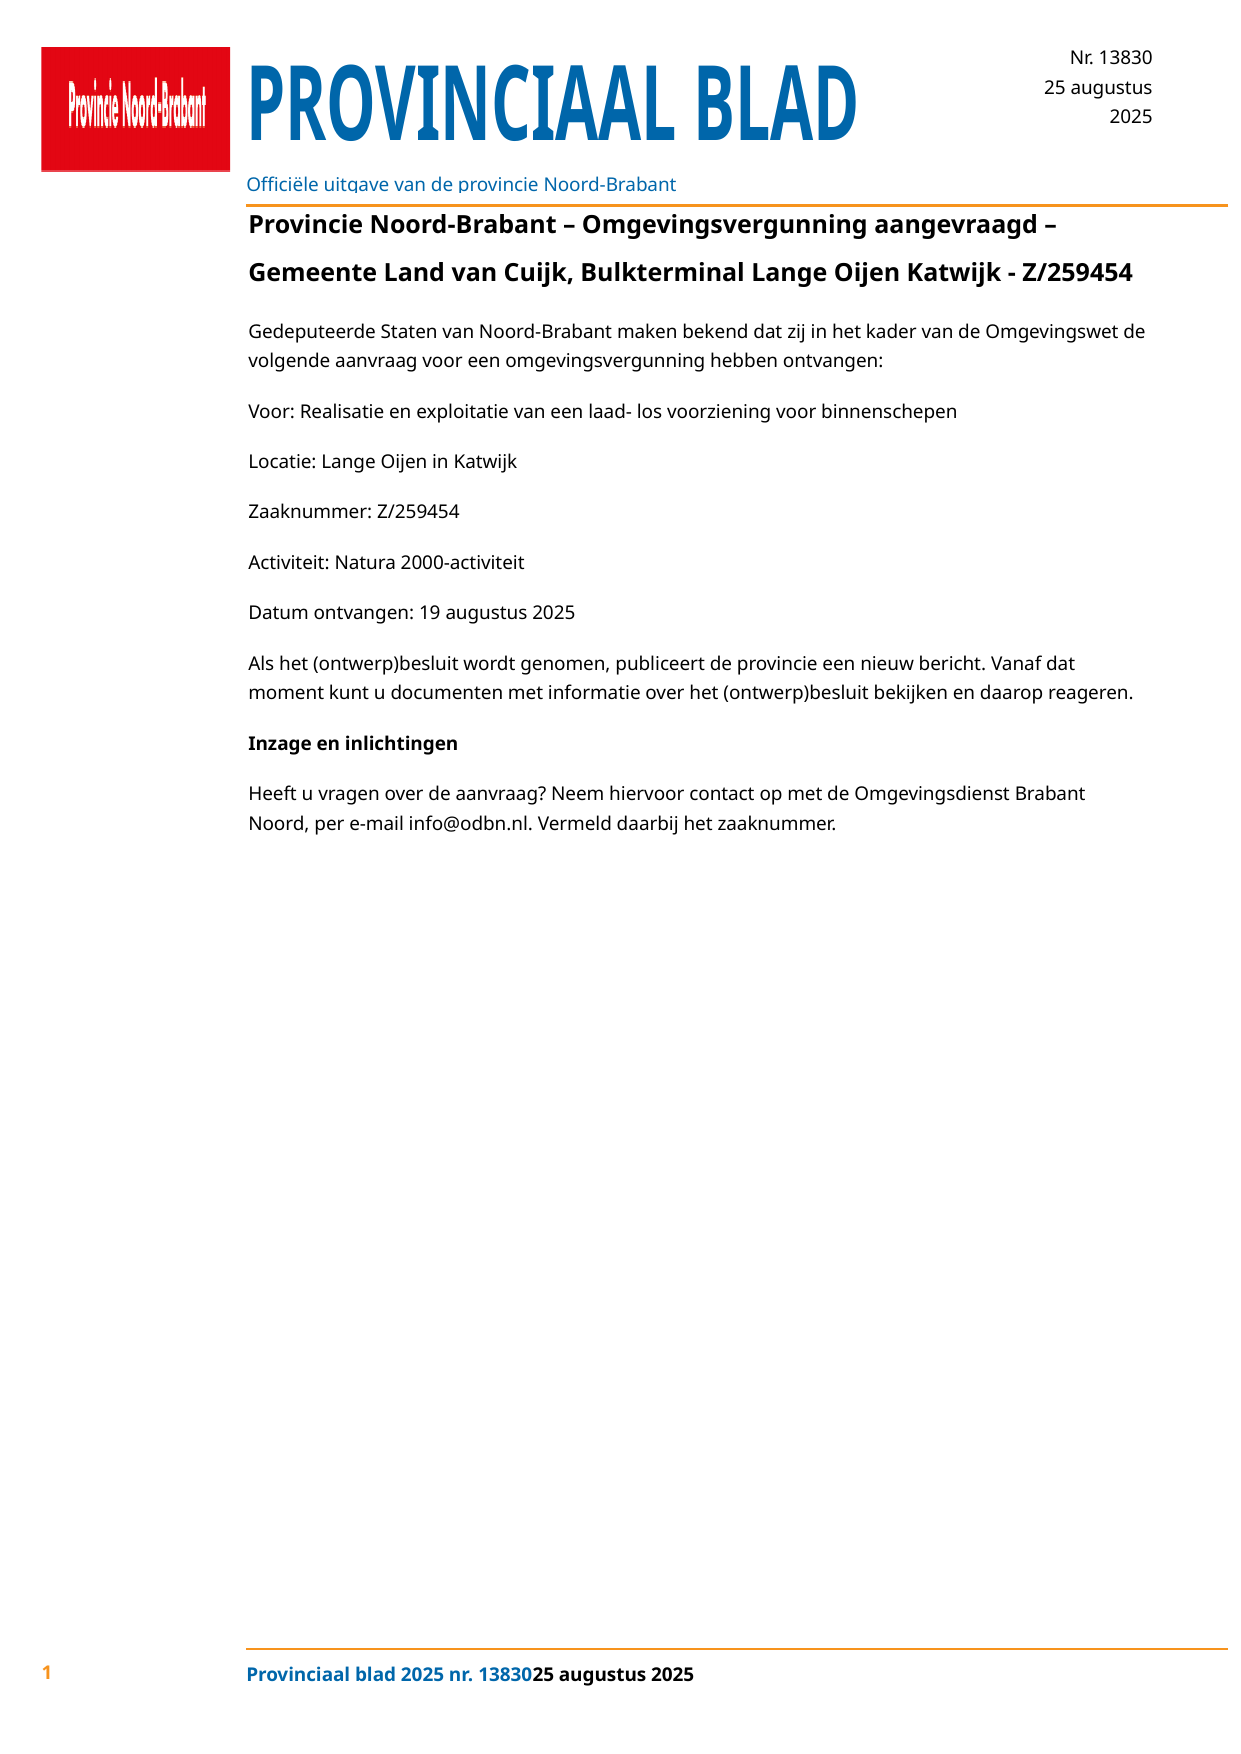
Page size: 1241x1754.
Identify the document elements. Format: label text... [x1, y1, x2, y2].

text Heeft u vragen over de aanvraag? Neem hiervoor contact op met de Omgevingsdienst Brabant Noord, per e-mail info@odbn.nl. Vermeld daarbij het zaaknummer. [248, 780, 1152, 836]
text Voor: Realisatie en exploitatie van een laad- los voorziening voor binnenschepen [248, 398, 1152, 424]
text Zaaknummer: Z/259454 [248, 499, 1152, 524]
text Als het (ontwerp)besluit wordt genomen, publiceert de provincie een nieuw bericht. Vanaf dat moment kunt u documenten met informatie over het (ontwerp)besluit bekijken en daarop reageren. [248, 650, 1152, 705]
text Inzage en inlichtingen [248, 730, 1152, 756]
picture [41, 47, 231, 172]
text Provincie Noord-Brabant – Omgevingsvergunning aangevraagd – Gemeente Land van Cuijk, Bulkterminal Lange Oijen Katwijk - Z/259454 [248, 207, 1152, 288]
text Gedeputeerde Staten van Noord-Brabant maken bekend dat zij in het kader van de Omgevingswet de volgende aanvraag voor een omgevingsvergunning hebben ontvangen: [248, 318, 1152, 373]
text Locatie: Lange Oijen in Katwijk [248, 448, 1152, 474]
text Activiteit: Natura 2000-activiteit [248, 549, 1152, 575]
text Datum ontvangen: 19 augustus 2025 [248, 599, 1152, 625]
